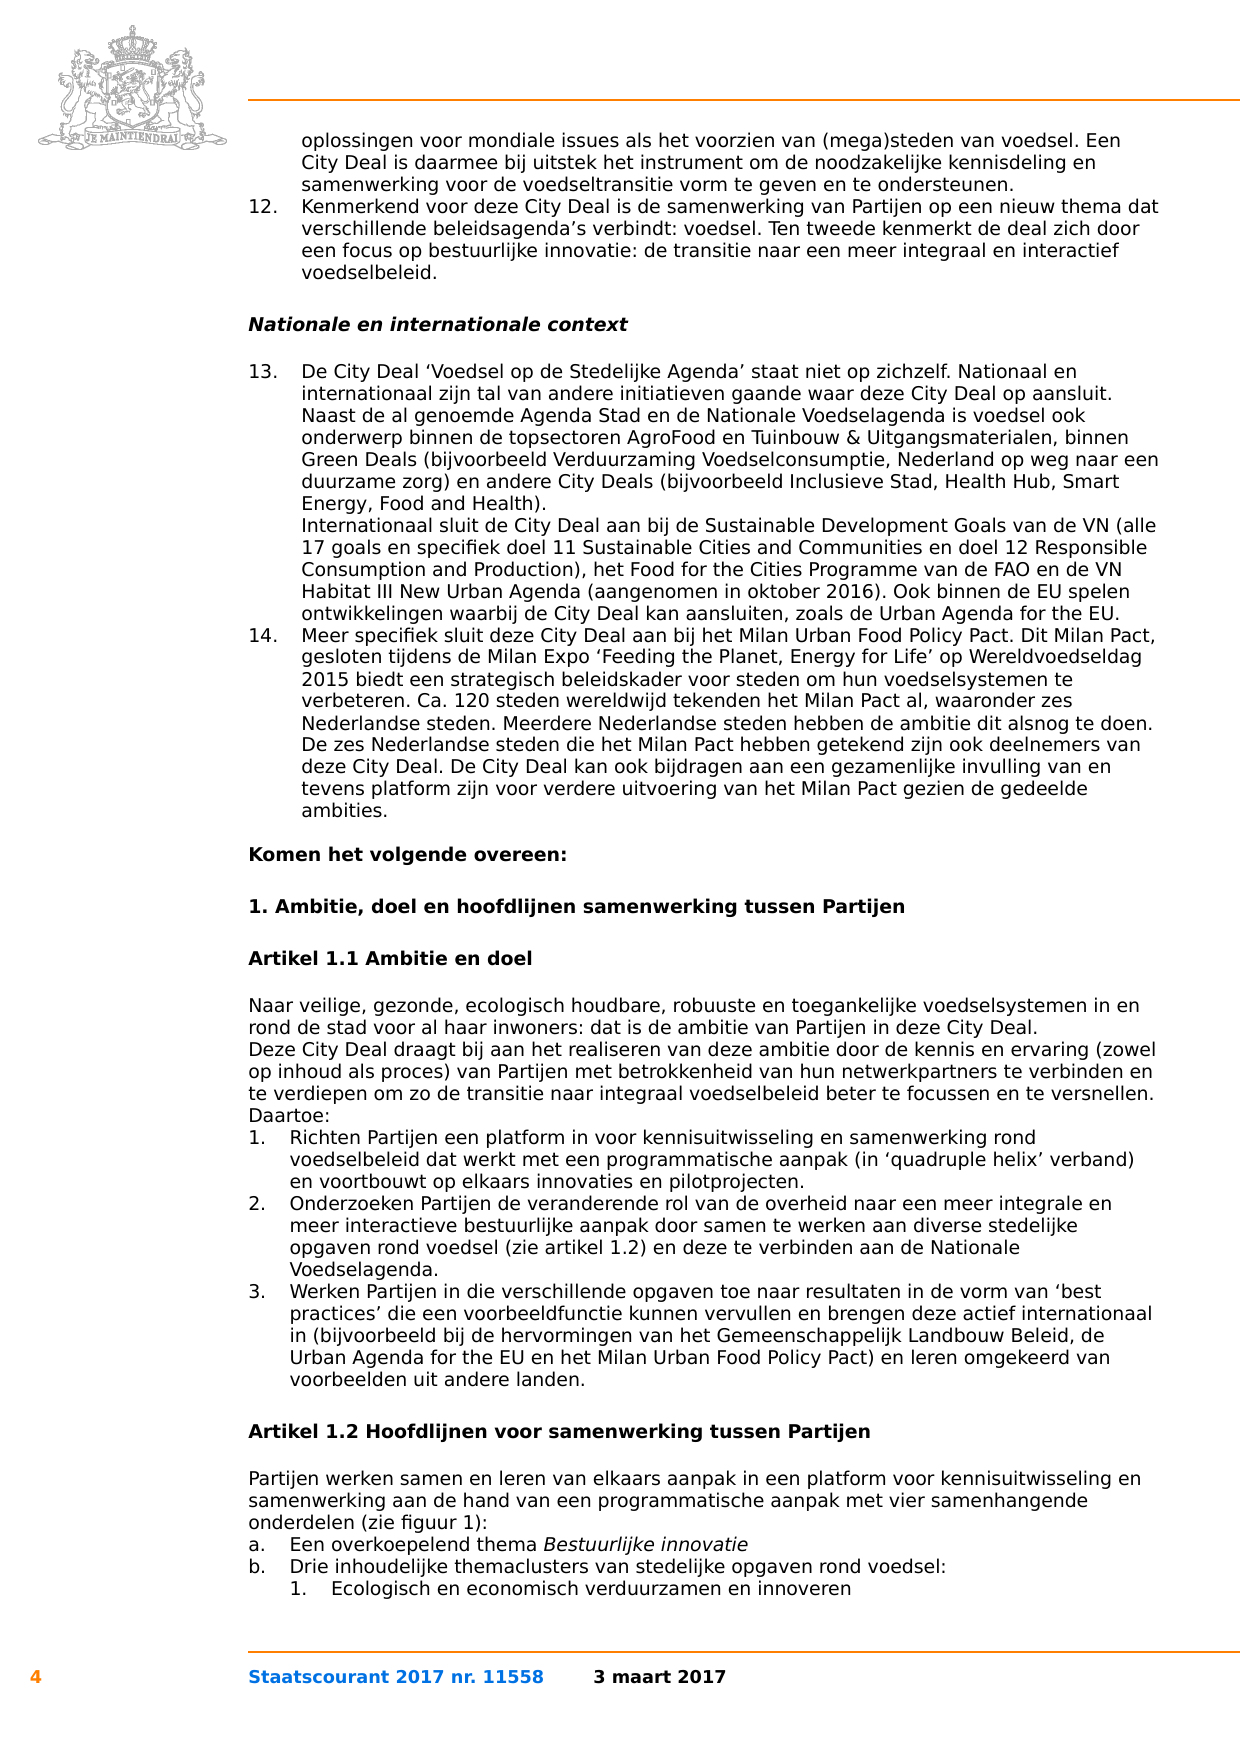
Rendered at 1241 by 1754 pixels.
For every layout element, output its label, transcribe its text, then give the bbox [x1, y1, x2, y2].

text 14. Meer specifiek sluit deze City Deal aan bij het Milan Urban Food Policy Pact. Dit Milan Pact, gesloten tijdens de Milan Expo ‘Feeding the Planet, Energy for Life’ op Wereldvoedseldag 2015 biedt een strategisch beleidskader voor steden om hun voedselsystemen te verbeteren. Ca. 120 steden wereldwijd tekenden het Milan Pact al, waaronder zes Nederlandse steden. Meerdere Nederlandse steden hebben de ambitie dit alsnog te doen. De zes Nederlandse steden die het Milan Pact hebben getekend zijn ook deelnemers van deze City Deal. De City Deal kan ook bijdragen aan een gezamenlijke invulling van en tevens platform zijn voor verdere uitvoering van het Milan Pact gezien de gedeelde ambities. [248, 624, 1163, 822]
text Deze City Deal draagt bij aan het realiseren van deze ambitie door de kennis en ervaring (zowel op inhoud als proces) van Partijen met betrokkenheid van hun netwerkpartners te verbinden en te verdiepen om zo de transitie naar integraal voedselbeleid beter te focussen en te versnellen. [248, 1039, 1163, 1105]
text Naar veilige, gezonde, ecologisch houdbare, robuuste en toegankelijke voedselsystemen in en rond de stad voor al haar inwoners: dat is de ambitie van Partijen in deze City Deal. [248, 995, 1163, 1039]
text Komen het volgende overeen: [248, 844, 1163, 866]
text 12. Kenmerkend voor deze City Deal is de samenwerking van Partijen op een nieuw thema dat verschillende beleidsagenda’s verbindt: voedsel. Ten tweede kenmerkt de deal zich door een focus op bestuurlijke innovatie: de transitie naar een meer integraal en interactief voedselbeleid. [248, 196, 1163, 284]
subtitle Artikel 1.1 Ambitie en doel [248, 948, 1163, 970]
subtitle Artikel 1.2 Hoofdlijnen voor samenwerking tussen Partijen [248, 1421, 1163, 1443]
text 13. De City Deal ‘Voedsel op de Stedelijke Agenda’ staat niet op zichzelf. Nationaal en internationaal zijn tal van andere initiatieven gaande waar deze City Deal op aansluit. Naast de al genoemde Agenda Stad en de Nationale Voedselagenda is voedsel ook onderwerp binnen de topsectoren AgroFood en Tuinbouw & Uitgangsmaterialen, binnen Green Deals (bijvoorbeeld Verduurzaming Voedselconsumptie, Nederland op weg naar een duurzame zorg) en andere City Deals (bijvoorbeeld Inclusieve Stad, Health Hub, Smart Energy, Food and Health). [248, 361, 1163, 514]
picture [38, 25, 227, 150]
text Partijen werken samen en leren van elkaars aanpak in een platform voor kennisuitwisseling en samenwerking aan de hand van een programmatische aanpak met vier samenhangende onderdelen (zie figuur 1): [248, 1468, 1163, 1534]
text oplossingen voor mondiale issues als het voorzien van (mega)steden van voedsel. Een City Deal is daarmee bij uitstek het instrument om de noodzakelijke kennisdeling en samenwerking voor de voedseltransitie vorm te geven en te ondersteunen. [248, 130, 1163, 196]
subtitle 1. Ambitie, doel en hoofdlijnen samenwerking tussen Partijen [248, 896, 1163, 918]
text Daartoe: [248, 1105, 1163, 1127]
text 3. Werken Partijen in die verschillende opgaven toe naar resultaten in de vorm van ‘best practices’ die een voorbeeldfunctie kunnen vervullen en brengen deze actief internationaal in (bijvoorbeeld bij de hervormingen van het Gemeenschappelijk Landbouw Beleid, de Urban Agenda for the EU en het Milan Urban Food Policy Pact) en leren omgekeerd van voorbeelden uit andere landen. [248, 1281, 1163, 1391]
text 1. Ecologisch en economisch verduurzamen en innoveren [289, 1578, 1163, 1599]
text 2. Onderzoeken Partijen de veranderende rol van de overheid naar een meer integrale en meer interactieve bestuurlijke aanpak door samen te werken aan diverse stedelijke opgaven rond voedsel (zie artikel 1.2) en deze te verbinden aan de Nationale Voedselagenda. [248, 1193, 1163, 1281]
text b. Drie inhoudelijke themaclusters van stedelijke opgaven rond voedsel: [248, 1556, 1163, 1578]
subtitle Nationale en internationale context [248, 314, 1163, 336]
text Internationaal sluit de City Deal aan bij de Sustainable Development Goals van de VN (alle 17 goals en specifiek doel 11 Sustainable Cities and Communities en doel 12 Responsible Consumption and Production), het Food for the Cities Programme van de FAO en de VN Habitat III New Urban Agenda (aangenomen in oktober 2016). Ook binnen de EU spelen ontwikkelingen waarbij de City Deal kan aansluiten, zoals de Urban Agenda for the EU. [301, 514, 1163, 624]
text a. Een overkoepelend thema Bestuurlijke innovatie [248, 1534, 1163, 1556]
text 1. Richten Partijen een platform in voor kennisuitwisseling en samenwerking rond voedselbeleid dat werkt met een programmatische aanpak (in ‘quadruple helix’ verband) en voortbouwt op elkaars innovaties en pilotprojecten. [248, 1127, 1163, 1193]
